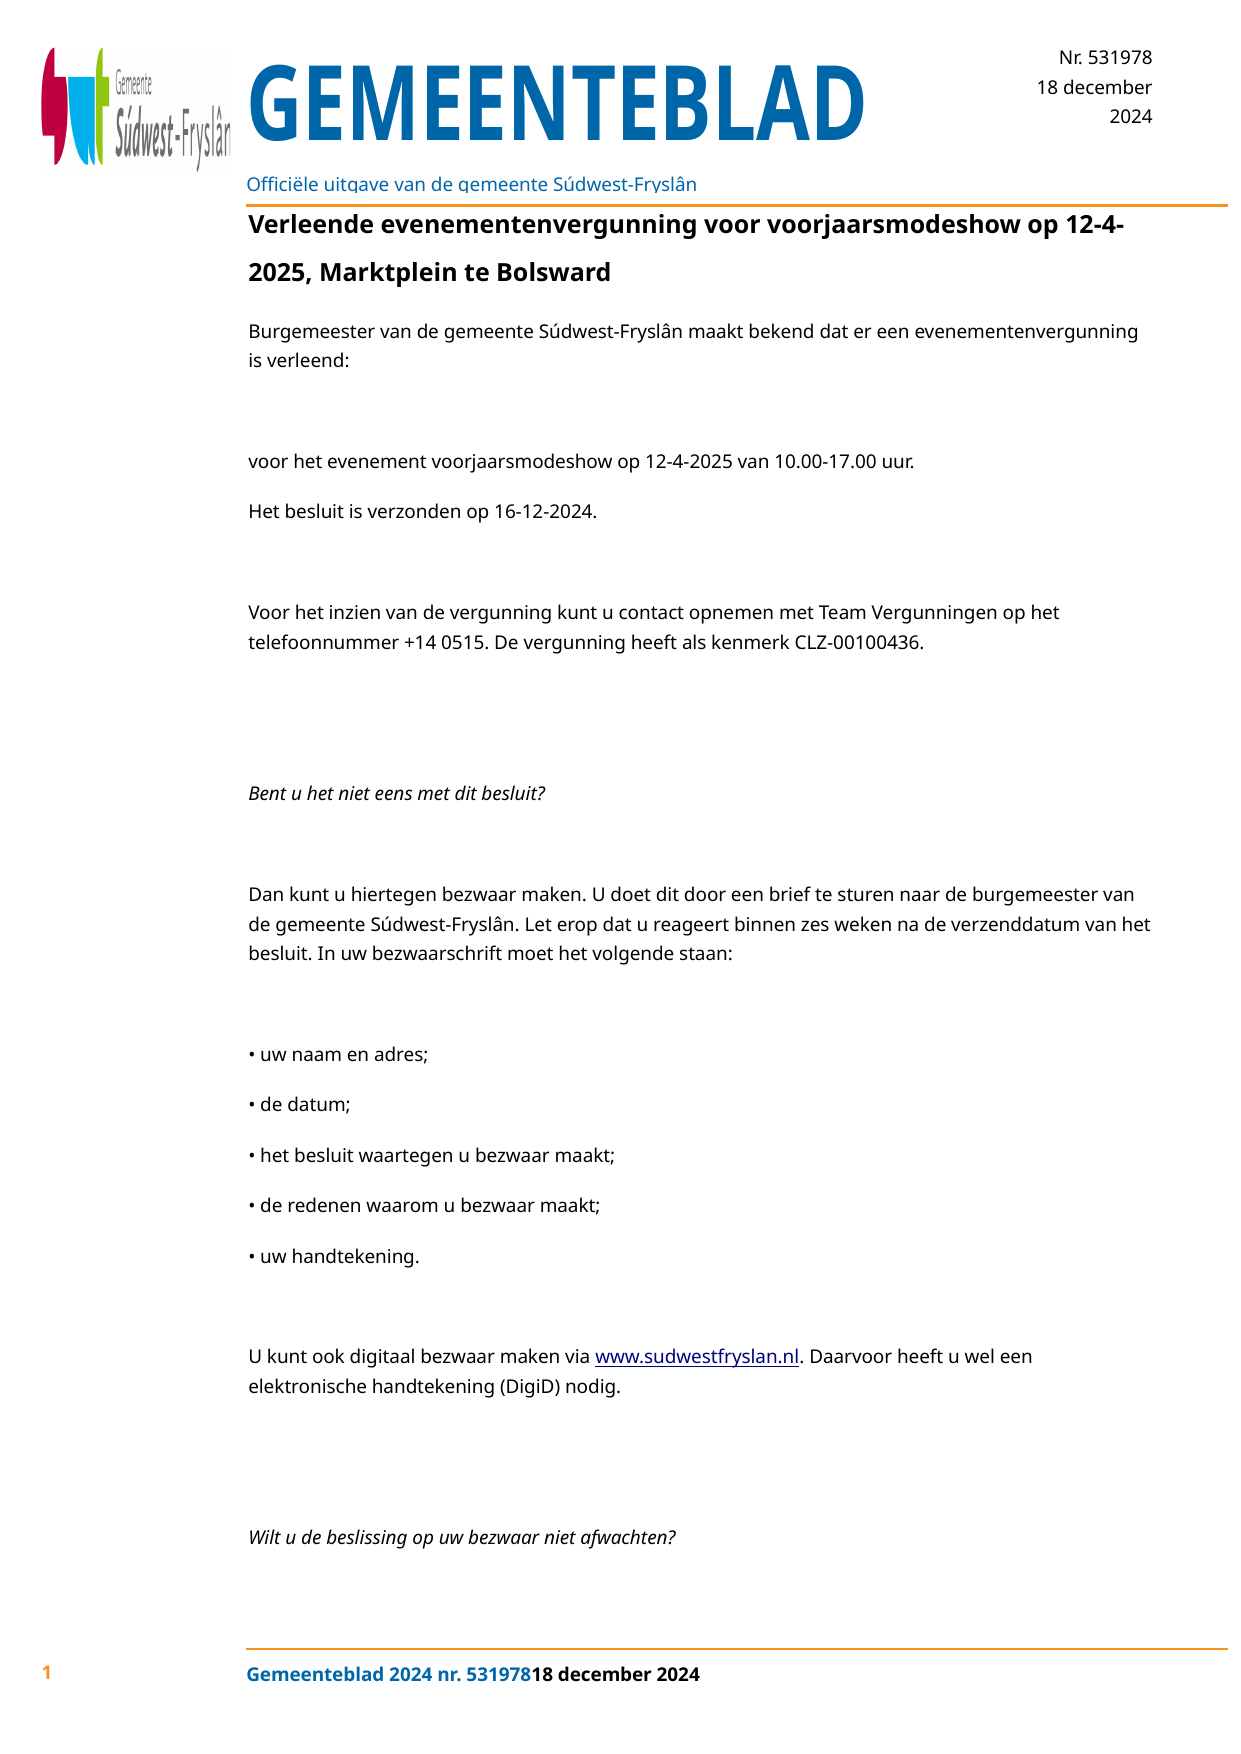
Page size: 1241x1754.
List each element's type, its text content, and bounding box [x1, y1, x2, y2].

text Verleende evenementenvergunning voor voorjaarsmodeshow op 12-4-2025, Marktplein te Bolsward [248, 207, 1152, 288]
text • uw handtekening. [248, 1243, 1152, 1269]
text U kunt ook digitaal bezwaar maken via www.sudwestfryslan.nl. Daarvoor heeft u wel een elektronische handtekening (DigiD) nodig. [248, 1344, 1152, 1399]
text Bent u het niet eens met dit besluit? [248, 780, 1152, 806]
text • het besluit waartegen u bezwaar maakt; [248, 1142, 1152, 1168]
picture [41, 47, 231, 172]
text Voor het inzien van de vergunning kunt u contact opnemen met Team Vergunningen op het telefoonnummer +14 0515. De vergunning heeft als kenmerk CLZ-00100436. [248, 599, 1152, 655]
text voor het evenement voorjaarsmodeshow op 12-4-2025 van 10.00-17.00 uur. [248, 448, 1152, 474]
text • de redenen waarom u bezwaar maakt; [248, 1192, 1152, 1218]
text Dan kunt u hiertegen bezwaar maken. U doet dit door een brief te sturen naar de burgemeester van de gemeente Súdwest-Fryslân. Let erop dat u reageert binnen zes weken na de verzenddatum van het besluit. In uw bezwaarschrift moet het volgende staan: [248, 881, 1152, 966]
text • de datum; [248, 1092, 1152, 1117]
text Het besluit is verzonden op 16-12-2024. [248, 499, 1152, 524]
text Wilt u de beslissing op uw bezwaar niet afwachten? [248, 1524, 1152, 1550]
text Burgemeester van de gemeente Súdwest-Fryslân maakt bekend dat er een evenementenvergunning is verleend: [248, 318, 1152, 373]
text • uw naam en adres; [248, 1041, 1152, 1067]
